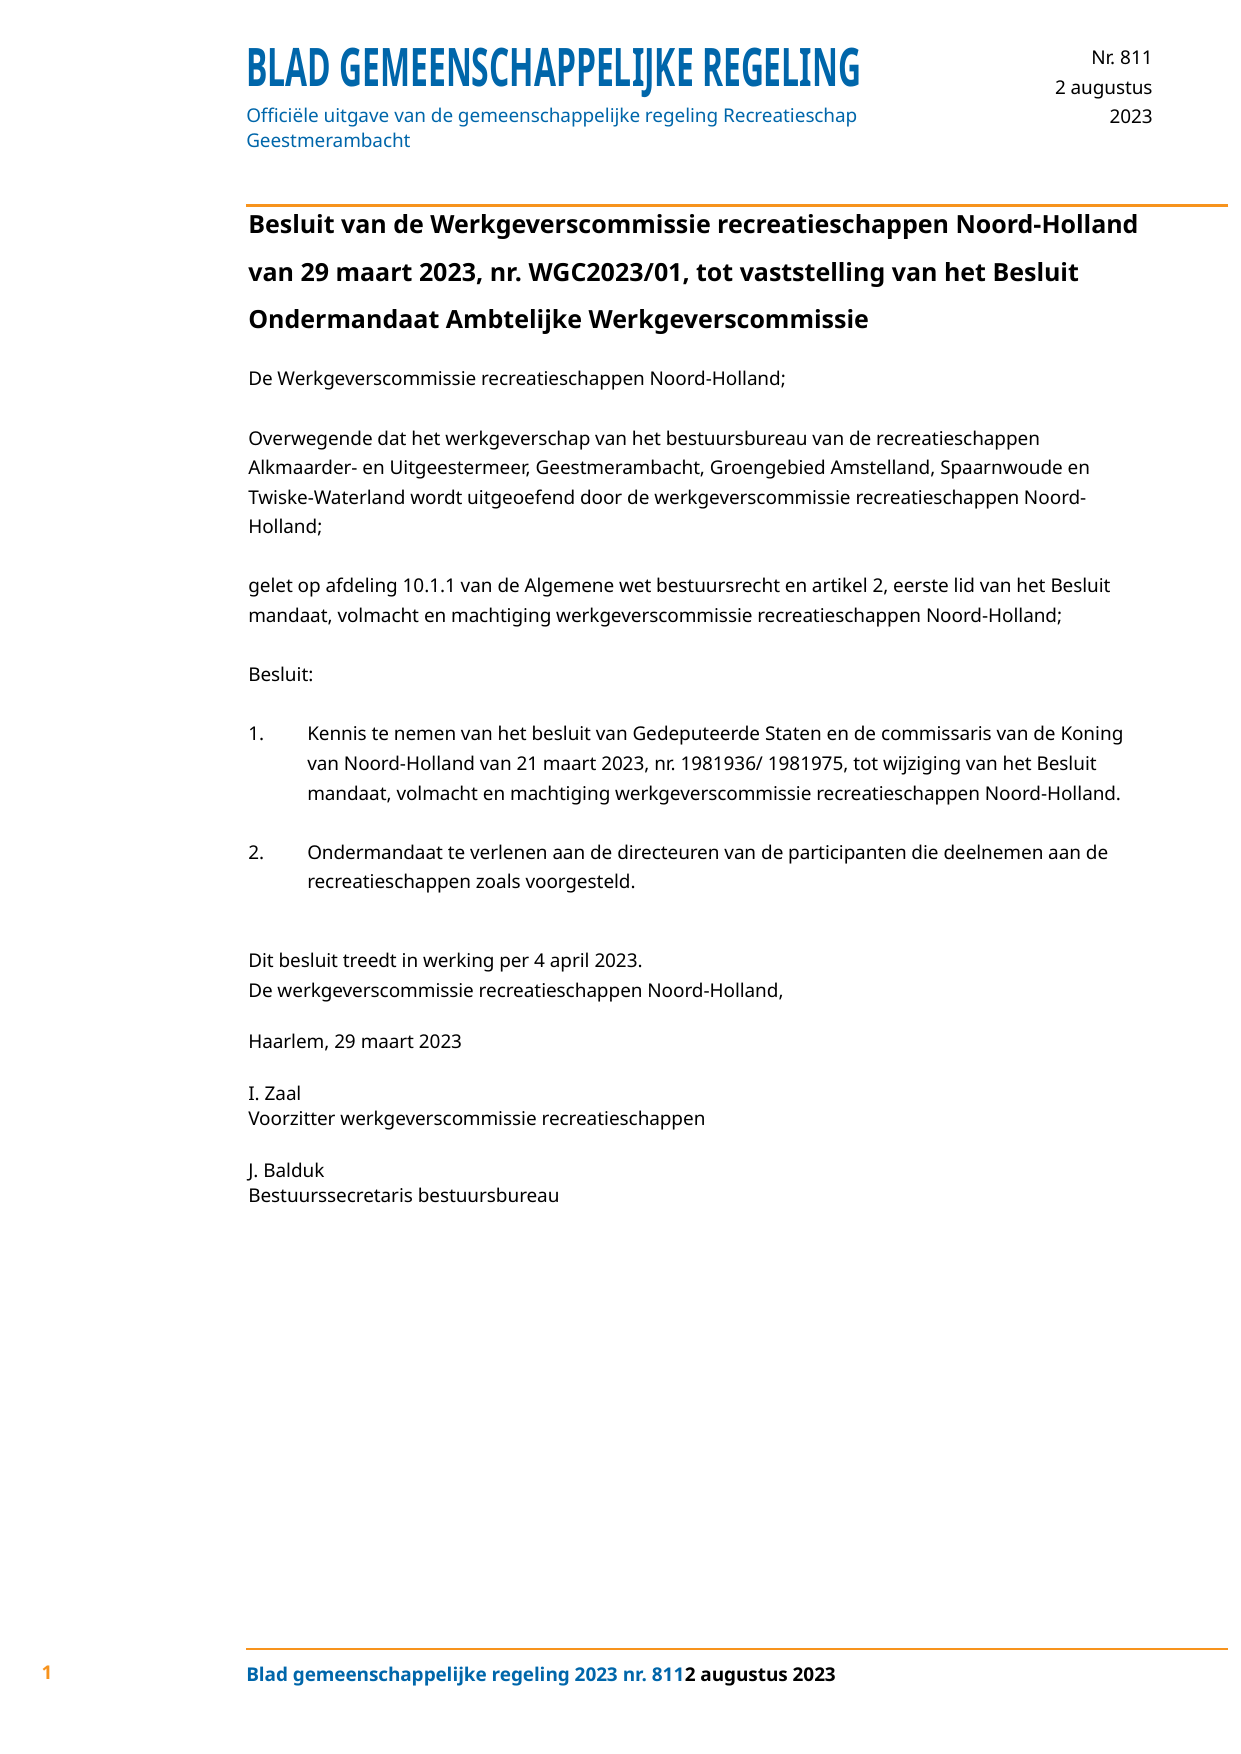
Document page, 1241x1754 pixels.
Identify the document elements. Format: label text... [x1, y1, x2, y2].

text Bestuurssecretaris bestuursbureau [248, 1183, 1152, 1208]
picture [41, 47, 231, 172]
text Haarlem, 29 maart 2023 [248, 1028, 1152, 1054]
text gelet op afdeling 10.1.1 van de Algemene wet bestuursrecht en artikel 2, eerste lid van het Besluit mandaat, volmacht en machtiging werkgeverscommissie recreatieschappen Noord-Holland; [248, 573, 1152, 628]
text I. Zaal [248, 1080, 1152, 1106]
list Kennis te nemen van het besluit van Gedeputeerde Staten en de commissaris van de Koning van Noord-Holland van 21 maart 2023, nr. 1981936/ 1981975, tot wijziging van het Besluit mandaat, volmacht en machtiging werkgeverscommissie recreatieschappen Noord-Holland. [248, 721, 1152, 805]
text J. Balduk [248, 1157, 1152, 1183]
text De werkgeverscommissie recreatieschappen Noord-Holland, [248, 977, 1152, 1003]
text Voorzitter werkgeverscommissie recreatieschappen [248, 1106, 1152, 1131]
list Ondermandaat te verlenen aan de directeuren van de participanten die deelnemen aan de recreatieschappen zoals voorgesteld. [248, 839, 1152, 894]
text Besluit: [248, 661, 1152, 687]
text Overwegende dat het werkgeverschap van het bestuursbureau van de recreatieschappen Alkmaarder- en Uitgeestermeer, Geestmerambacht, Groengebied Amstelland, Spaarnwoude en Twiske-Waterland wordt uitgeoefend door de werkgeverscommissie recreatieschappen Noord-Holland; [248, 425, 1152, 539]
text Dit besluit treedt in werking per 4 april 2023. [248, 947, 1152, 973]
text De Werkgeverscommissie recreatieschappen Noord-Holland; [248, 366, 1152, 391]
text Besluit van de Werkgeverscommissie recreatieschappen Noord-Holland van 29 maart 2023, nr. WGC2023/01, tot vaststelling van het Besluit Ondermandaat Ambtelijke Werkgeverscommissie [248, 207, 1152, 336]
